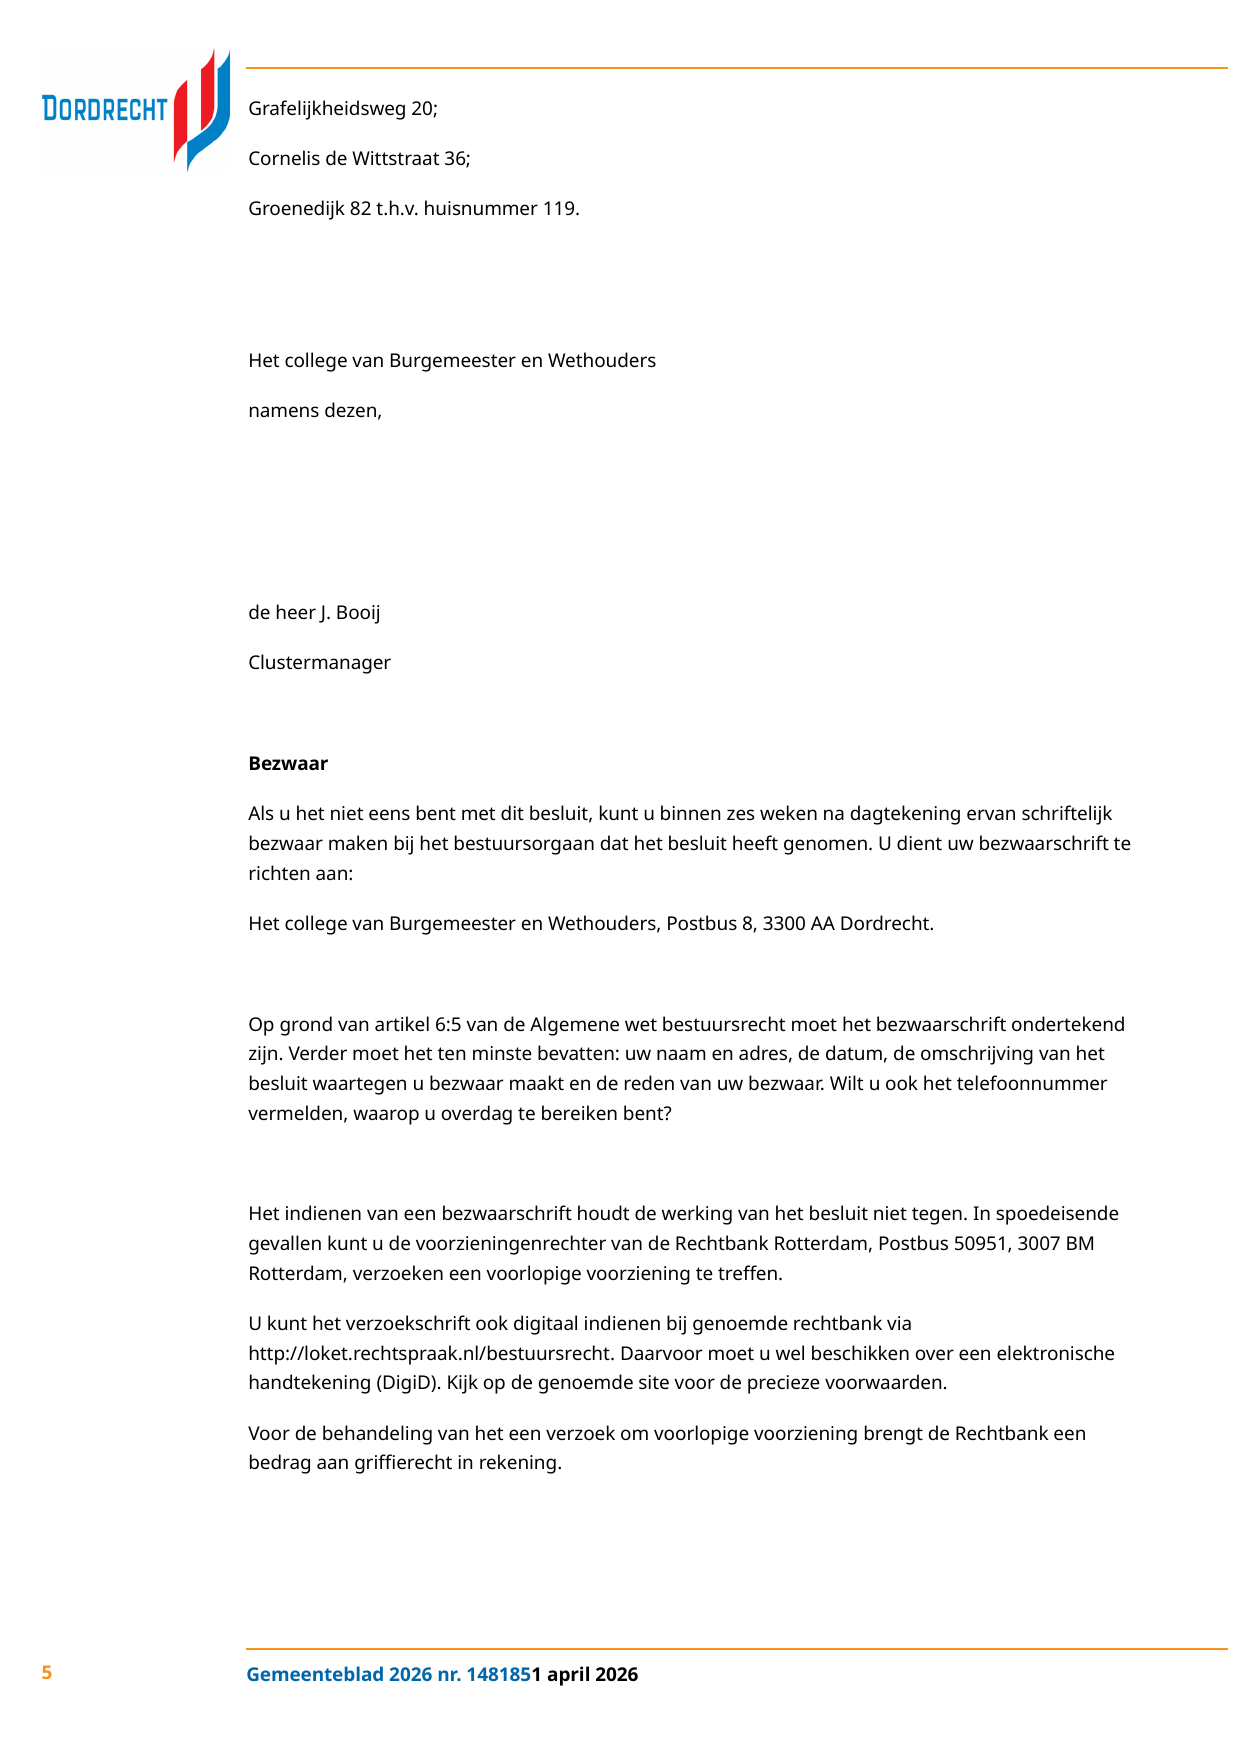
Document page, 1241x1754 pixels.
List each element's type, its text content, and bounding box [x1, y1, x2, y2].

text Grafelijkheidsweg 20; [248, 95, 1152, 121]
text de heer J. Booij [248, 599, 1152, 625]
text namens dezen, [248, 397, 1152, 423]
text Het college van Burgemeester en Wethouders, Postbus 8, 3300 AA Dordrecht. [248, 910, 1152, 936]
text U kunt het verzoekschrift ook digitaal indienen bij genoemde rechtbank via http://loket.rechtspraak.nl/bestuursrecht. Daarvoor moet u wel beschikken over een elektronische handtekening (DigiD). Kijk op de genoemde site voor de precieze voorwaarden. [248, 1310, 1152, 1395]
picture [41, 47, 231, 172]
text Als u het niet eens bent met dit besluit, kunt u binnen zes weken na dagtekening ervan schriftelijk bezwaar maken bij het bestuursorgaan dat het besluit heeft genomen. U dient uw bezwaarschrift te richten aan: [248, 801, 1152, 886]
text Het indienen van een bezwaarschrift houdt de werking van het besluit niet tegen. In spoedeisende gevallen kunt u de voorzieningenrechter van de Rechtbank Rotterdam, Postbus 50951, 3007 BM Rotterdam, verzoeken een voorlopige voorziening te treffen. [248, 1201, 1152, 1286]
text Het college van Burgemeester en Wethouders [248, 347, 1152, 373]
text Bezwaar [248, 750, 1152, 776]
text Clustermanager [248, 649, 1152, 675]
text Groenedijk 82 t.h.v. huisnummer 119. [248, 196, 1152, 221]
text Cornelis de Wittstraat 36; [248, 145, 1152, 171]
text Op grond van artikel 6:5 van de Algemene wet bestuursrecht moet het bezwaarschrift ondertekend zijn. Verder moet het ten minste bevatten: uw naam en adres, de datum, de omschrijving van het besluit waartegen u bezwaar maakt en de reden van uw bezwaar. Wilt u ook het telefoonnummer vermelden, waarop u overdag te bereiken bent? [248, 1011, 1152, 1126]
text Voor de behandeling van het een verzoek om voorlopige voorziening brengt de Rechtbank een bedrag aan griffierecht in rekening. [248, 1420, 1152, 1475]
